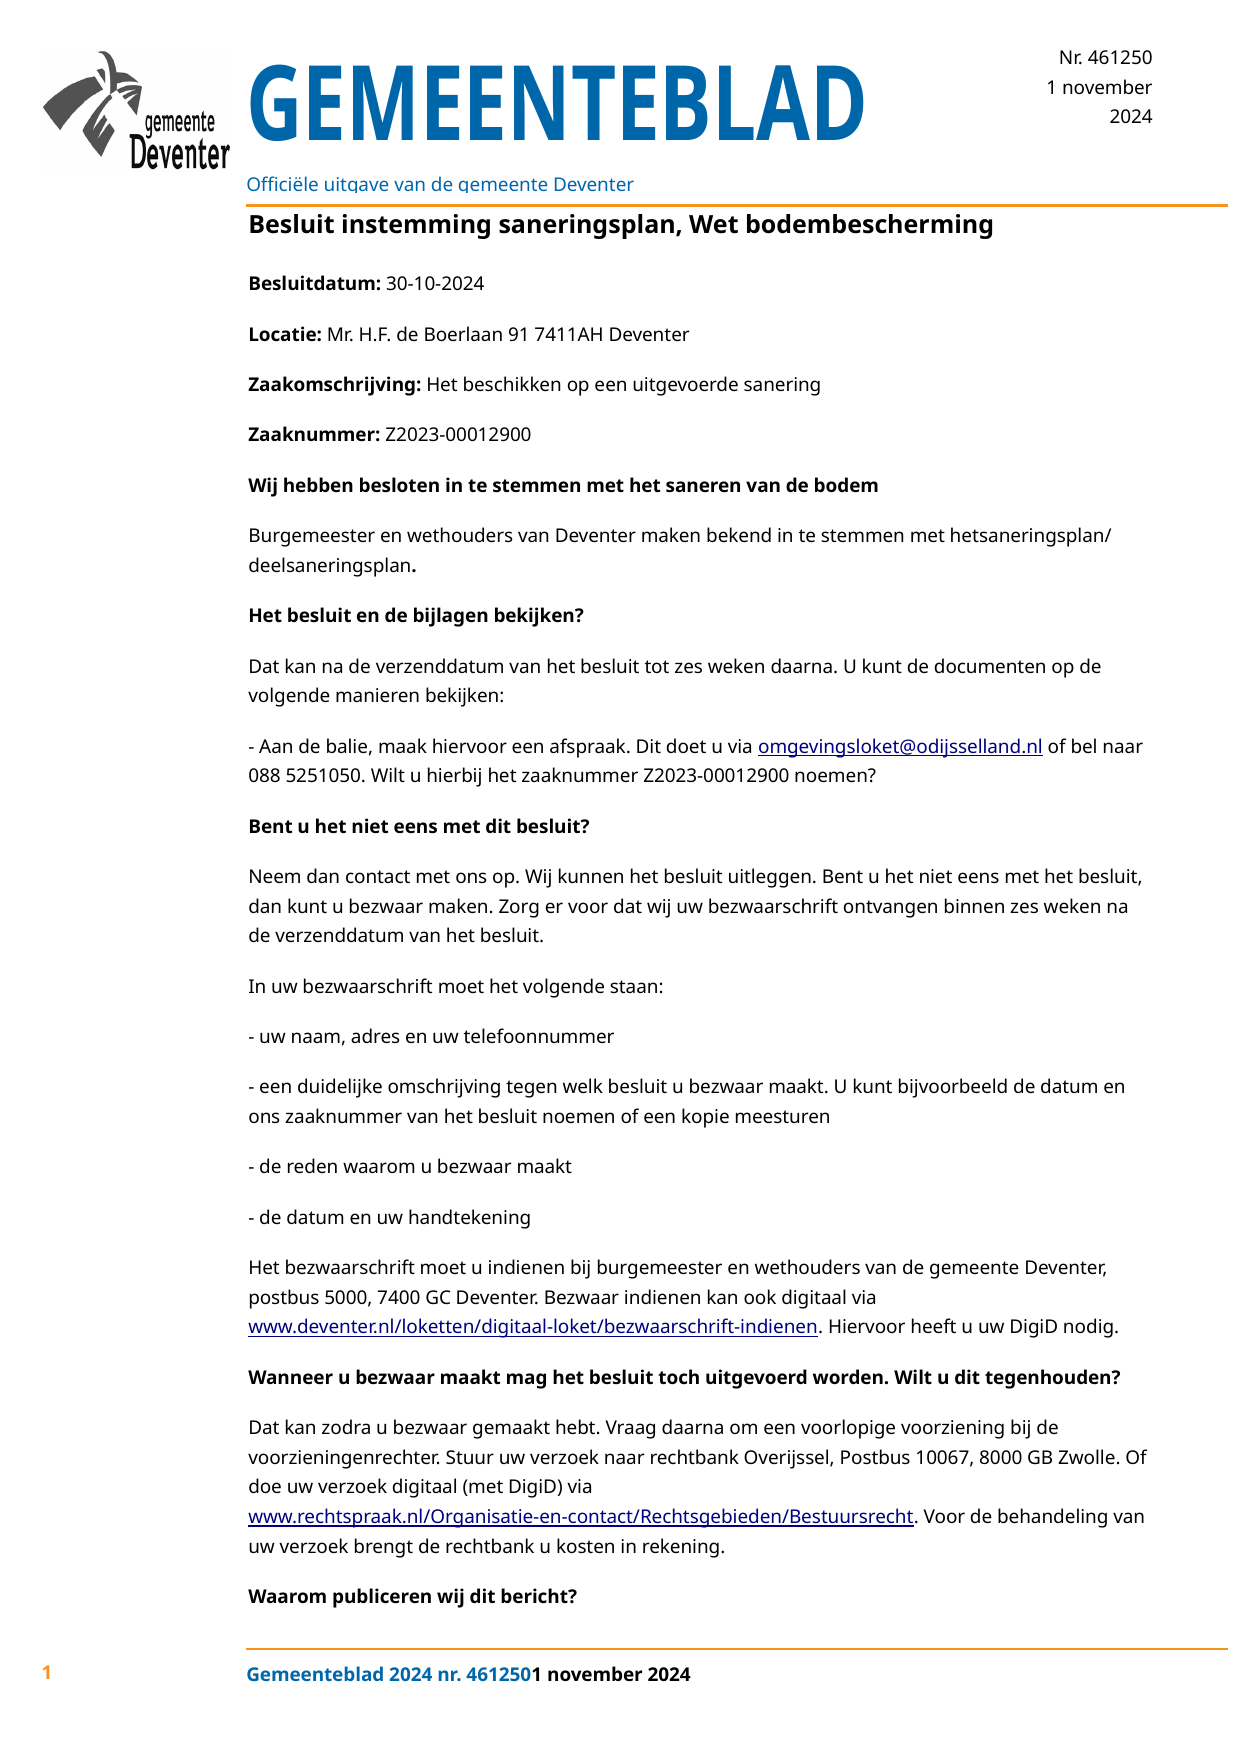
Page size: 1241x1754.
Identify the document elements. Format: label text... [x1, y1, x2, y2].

text Wanneer u bezwaar maakt mag het besluit toch uitgevoerd worden. Wilt u dit tegenhouden? [248, 1364, 1152, 1390]
text Het besluit en de bijlagen bekijken? [248, 602, 1152, 628]
text Burgemeester en wethouders van Deventer maken bekend in te stemmen met hetsaneringsplan/ deelsaneringsplan. [248, 522, 1152, 578]
text - een duidelijke omschrijving tegen welk besluit u bezwaar maakt. U kunt bijvoorbeeld de datum en ons zaaknummer van het besluit noemen of een kopie meesturen [248, 1074, 1152, 1129]
text Locatie: Mr. H.F. de Boerlaan 91 7411AH Deventer [248, 321, 1152, 346]
text - uw naam, adres en uw telefoonnummer [248, 1023, 1152, 1049]
text - Aan de balie, maak hiervoor een afspraak. Dit doet u via omgevingsloket@odijsselland.nl of bel naar 088 5251050. Wilt u hierbij het zaaknummer Z2023-00012900 noemen? [248, 733, 1152, 788]
text Wij hebben besloten in te stemmen met het saneren van de bodem [248, 472, 1152, 498]
text In uw bezwaarschrift moet het volgende staan: [248, 973, 1152, 998]
text Bent u het niet eens met dit besluit? [248, 813, 1152, 838]
picture [41, 47, 231, 172]
text - de reden waarom u bezwaar maakt [248, 1154, 1152, 1179]
text Zaakomschrijving: Het beschikken op een uitgevoerde sanering [248, 371, 1152, 397]
text Besluitdatum: 30-10-2024 [248, 270, 1152, 296]
text Neem dan contact met ons op. Wij kunnen het besluit uitleggen. Bent u het niet eens met het besluit, dan kunt u bezwaar maken. Zorg er voor dat wij uw bezwaarschrift ontvangen binnen zes weken na de verzenddatum van het besluit. [248, 863, 1152, 948]
text Dat kan zodra u bezwaar gemaakt hebt. Vraag daarna om een voorlopige voorziening bij de voorzieningenrechter. Stuur uw verzoek naar rechtbank Overijssel, Postbus 10067, 8000 GB Zwolle. Of doe uw verzoek digitaal (met DigiD) via www.rechtspraak.nl/Organisatie-en-contact/Rechtsgebieden/Bestuursrecht. Voor de behandeling van uw verzoek brengt de rechtbank u kosten in rekening. [248, 1414, 1152, 1558]
text Waarom publiceren wij dit bericht? [248, 1583, 1152, 1609]
text Het bezwaarschrift moet u indienen bij burgemeester en wethouders van de gemeente Deventer, postbus 5000, 7400 GC Deventer. Bezwaar indienen kan ook digitaal via www.deventer.nl/loketten/digitaal-loket/bezwaarschrift-indienen. Hiervoor heeft u uw DigiD nodig. [248, 1254, 1152, 1339]
text Zaaknummer: Z2023-00012900 [248, 422, 1152, 447]
text Besluit instemming saneringsplan, Wet bodembescherming [248, 207, 1152, 241]
text - de datum en uw handtekening [248, 1204, 1152, 1230]
text Dat kan na de verzenddatum van het besluit tot zes weken daarna. U kunt de documenten op de volgende manieren bekijken: [248, 653, 1152, 708]
